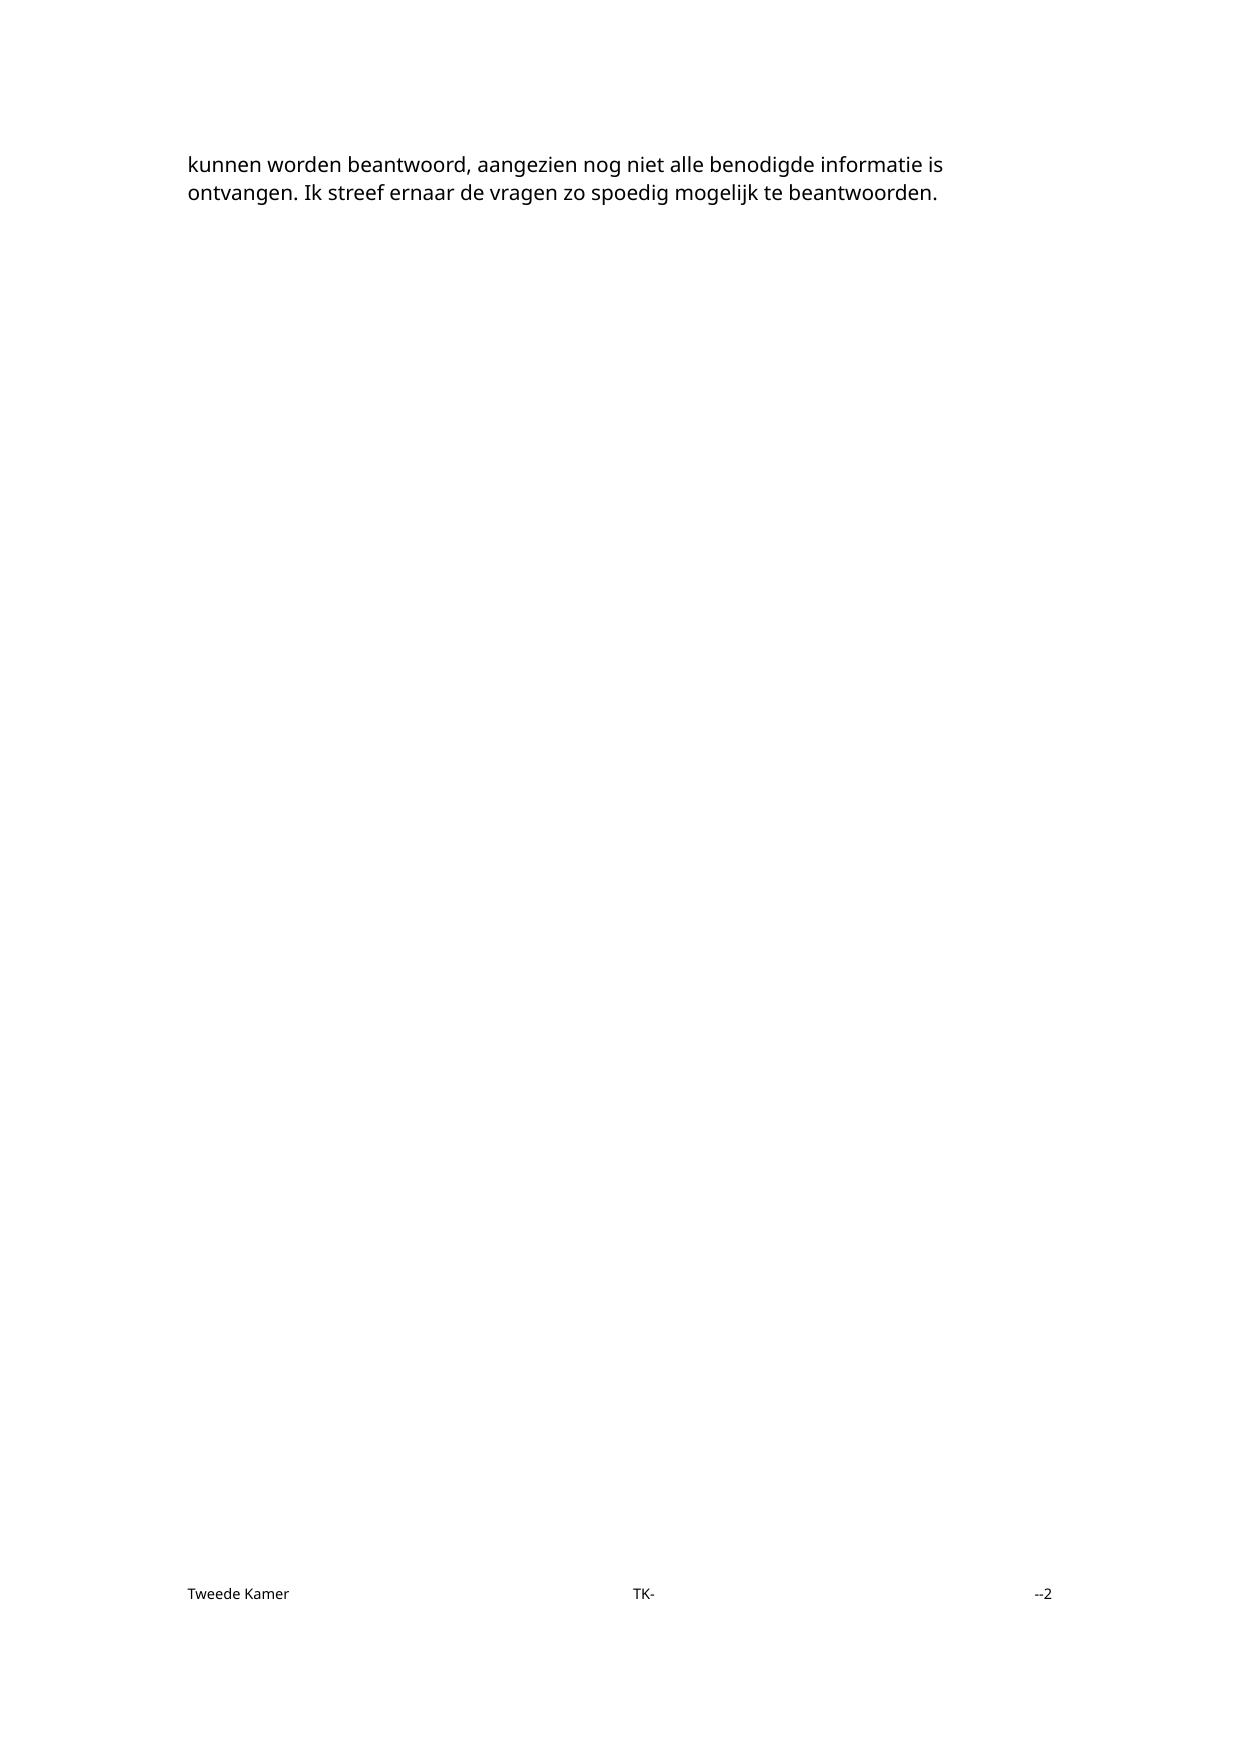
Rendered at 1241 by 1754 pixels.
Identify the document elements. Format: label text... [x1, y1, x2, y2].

text kunnen worden beantwoord, aangezien nog niet alle benodigde informatie is ontvangen. Ik streef ernaar de vragen zo spoedig mogelijk te beantwoorden. [187, 150, 1053, 207]
